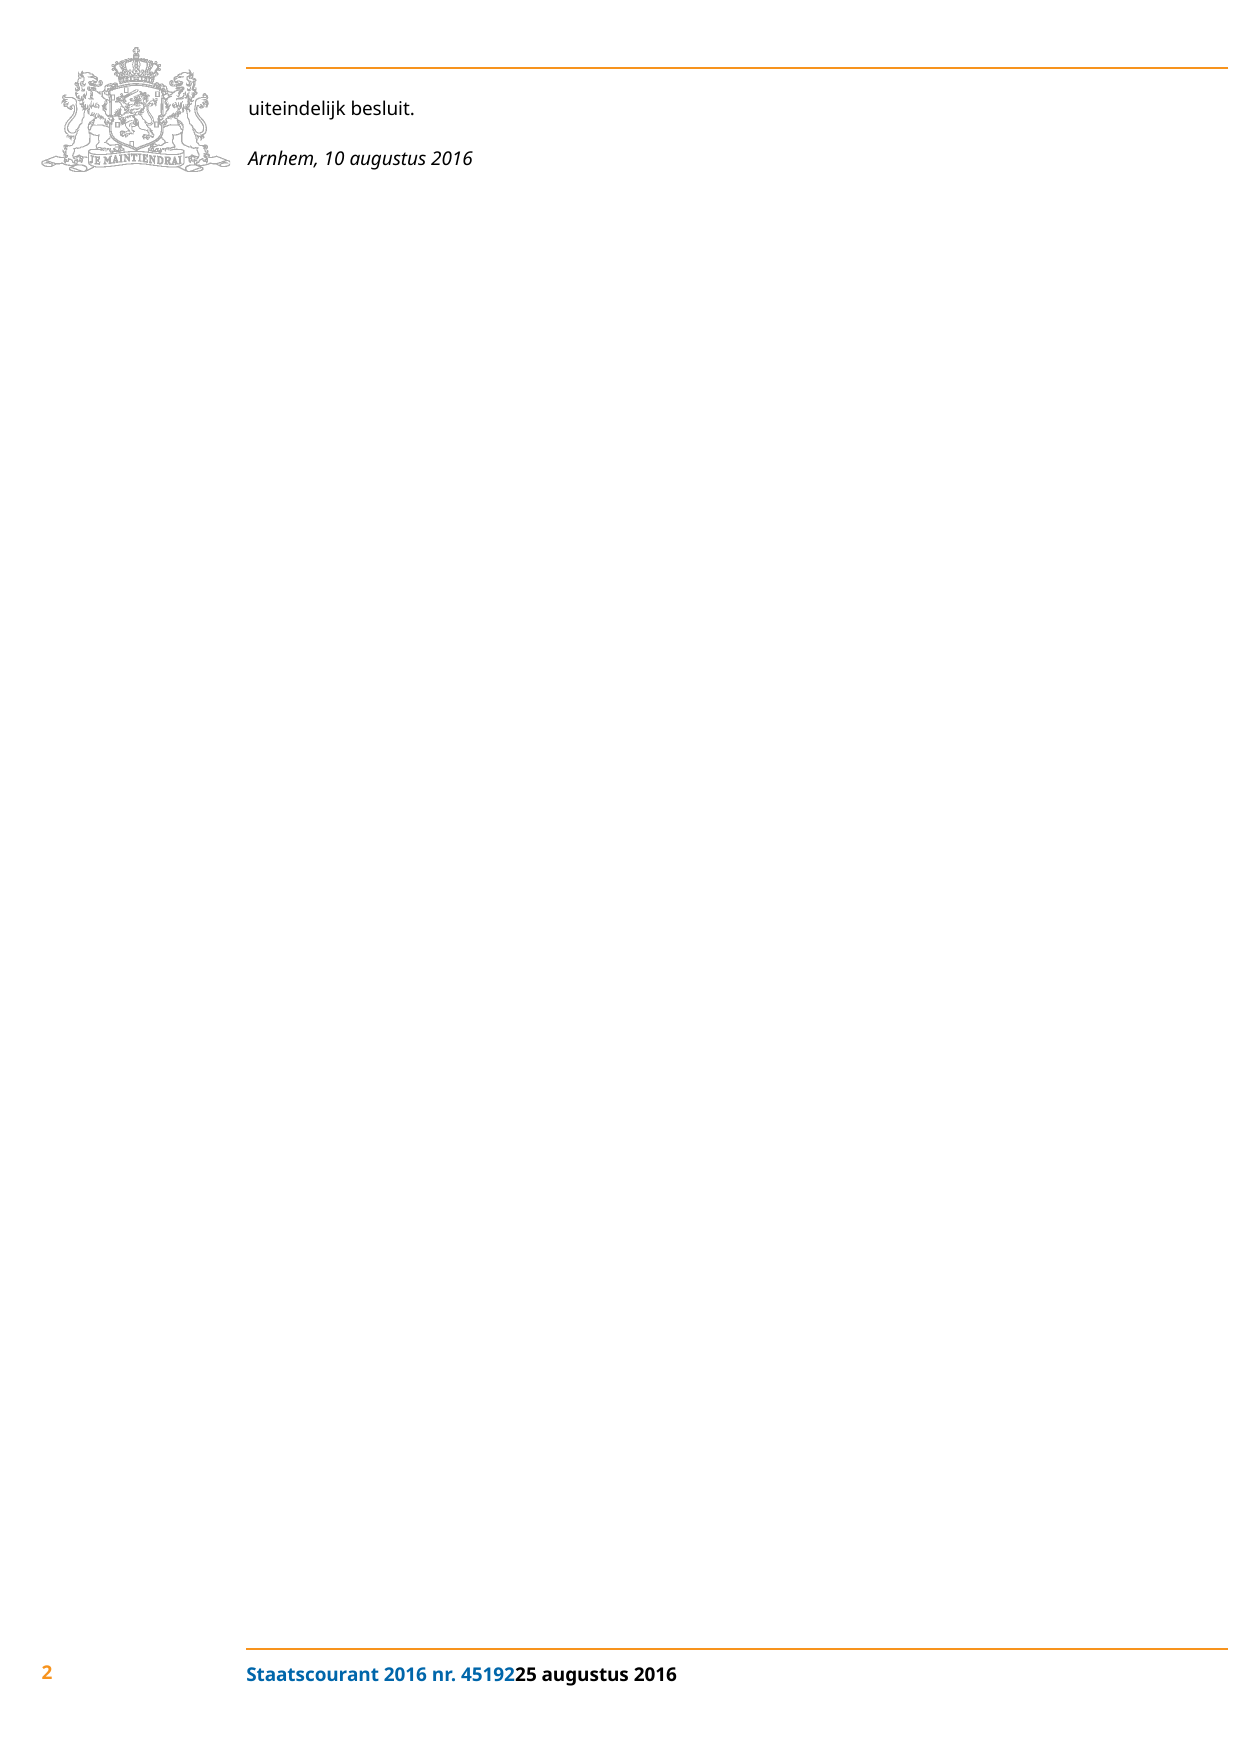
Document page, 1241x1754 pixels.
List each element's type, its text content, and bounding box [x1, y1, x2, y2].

picture [41, 47, 231, 172]
text uiteindelijk besluit. [248, 95, 1152, 121]
text Arnhem, 10 augustus 2016 [248, 145, 1152, 171]
